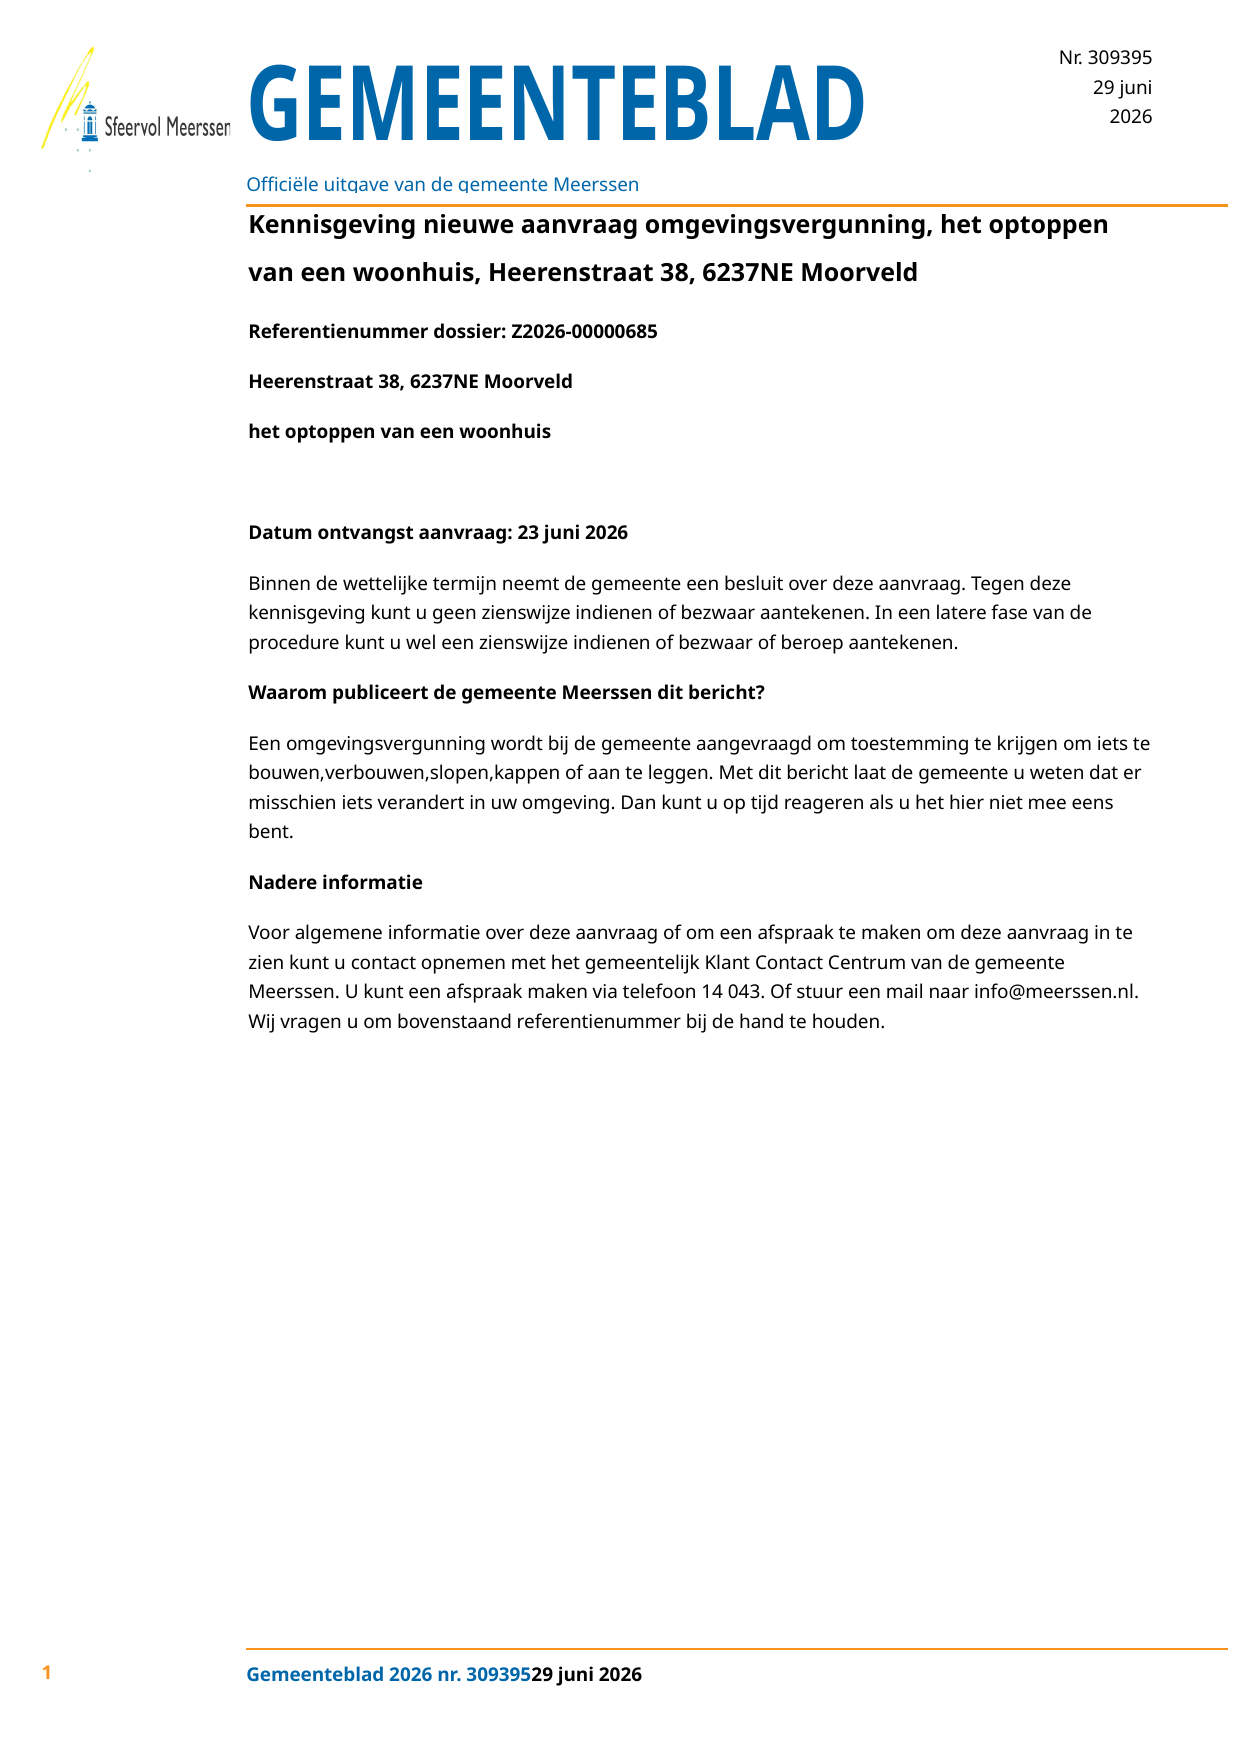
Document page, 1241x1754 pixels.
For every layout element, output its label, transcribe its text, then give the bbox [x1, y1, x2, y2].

text het optoppen van een woonhuis [248, 419, 1152, 444]
text Nadere informatie [248, 869, 1152, 895]
text Voor algemene informatie over deze aanvraag of om een afspraak te maken om deze aanvraag in te zien kunt u contact opnemen met het gemeentelijk Klant Contact Centrum van de gemeente Meerssen. U kunt een afspraak maken via telefoon 14 043. Of stuur een mail naar info@meerssen.nl. Wij vragen u om bovenstaand referentienummer bij de hand te houden. [248, 919, 1152, 1034]
text Heerenstraat 38, 6237NE Moorveld [248, 368, 1152, 394]
text Een omgevingsvergunning wordt bij de gemeente aangevraagd om toestemming te krijgen om iets te bouwen,verbouwen,slopen,kappen of aan te leggen. Met dit bericht laat de gemeente u weten dat er misschien iets verandert in uw omgeving. Dan kunt u op tijd reageren als u het hier niet mee eens bent. [248, 730, 1152, 844]
text Datum ontvangst aanvraag: 23 juni 2026 [248, 519, 1152, 545]
text Kennisgeving nieuwe aanvraag omgevingsvergunning, het optoppen van een woonhuis, Heerenstraat 38, 6237NE Moorveld [248, 207, 1152, 288]
picture [41, 47, 231, 172]
text Waarom publiceert de gemeente Meerssen dit bericht? [248, 679, 1152, 705]
text Referentienummer dossier: Z2026-00000685 [248, 318, 1152, 344]
text Binnen de wettelijke termijn neemt de gemeente een besluit over deze aanvraag. Tegen deze kennisgeving kunt u geen zienswijze indienen of bezwaar aantekenen. In een latere fase van de procedure kunt u wel een zienswijze indienen of bezwaar of beroep aantekenen. [248, 570, 1152, 655]
